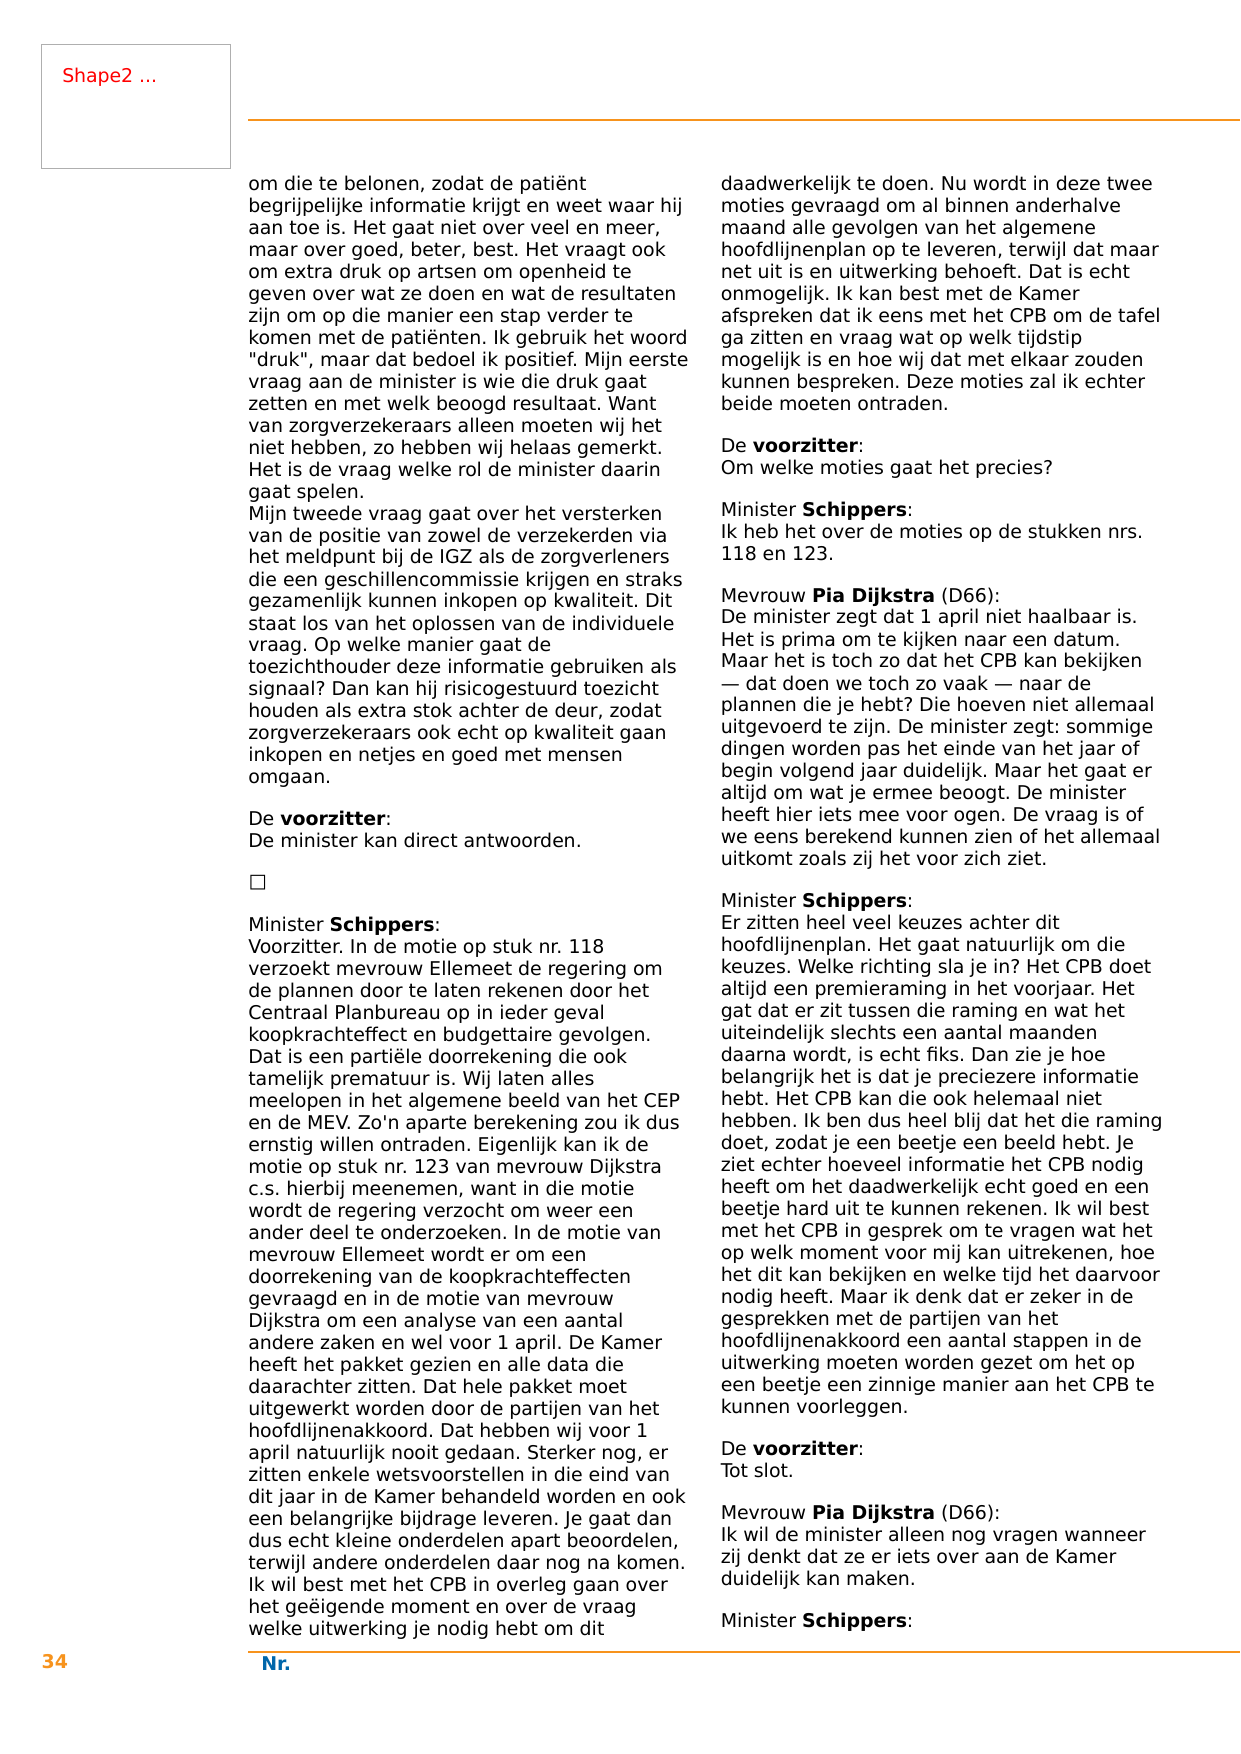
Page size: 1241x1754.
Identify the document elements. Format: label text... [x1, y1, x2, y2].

text Minister Schippers: [248, 914, 691, 936]
text Er zitten heel veel keuzes achter dit hoofdlijnenplan. Het gaat natuurlijk om die keuzes. Welke richting sla je in? Het CPB doet altijd een premieraming in het voorjaar. Het gat dat er zit tussen die raming en wat het uiteindelijk slechts een aantal maanden daarna wordt, is echt fiks. Dan zie je hoe belangrijk het is dat je preciezere informatie hebt. Het CPB kan die ook helemaal niet hebben. Ik ben dus heel blij dat het die raming doet, zodat je een beetje een beeld hebt. Je ziet echter hoeveel informatie het CPB nodig heeft om het daadwerkelijk echt goed en een beetje hard uit te kunnen rekenen. Ik wil best met het CPB in gesprek om te vragen wat het op welk moment voor mij kan uitrekenen, hoe het dit kan bekijken en welke tijd het daarvoor nodig heeft. Maar ik denk dat er zeker in de gesprekken met de partijen van het hoofdlijnenakkoord een aantal stappen in de uitwerking moeten worden gezet om het op een beetje een zinnige manier aan het CPB te kunnen voorleggen. [721, 912, 1163, 1418]
text Minister Schippers: [721, 498, 1163, 521]
text Minister Schippers: [721, 1609, 1163, 1632]
text De minister zegt dat 1 april niet haalbaar is. Het is prima om te kijken naar een datum. Maar het is toch zo dat het CPB kan bekijken — dat doen we toch zo vaak — naar de plannen die je hebt? Die hoeven niet allemaal uitgevoerd te zijn. De minister zegt: sommige dingen worden pas het einde van het jaar of begin volgend jaar duidelijk. Maar het gaat er altijd om wat je ermee beoogt. De minister heeft hier iets mee voor ogen. De vraag is of we eens berekend kunnen zien of het allemaal uitkomt zoals zij het voor zich ziet. [721, 606, 1163, 870]
text De voorzitter: [721, 434, 1163, 457]
text De minister kan direct antwoorden. [248, 830, 691, 852]
text Ik heb het over de moties op de stukken nrs. 118 en 123. [721, 521, 1163, 564]
text Om welke moties gaat het precies? [721, 457, 1163, 478]
text De voorzitter: [248, 808, 691, 830]
text Voorzitter. In de motie op stuk nr. 118 verzoekt mevrouw Ellemeet de regering om de plannen door te laten rekenen door het Centraal Planbureau op in ieder geval koopkrachteffect en budgettaire gevolgen. Dat is een partiële doorrekening die ook tamelijk prematuur is. Wij laten alles meelopen in het algemene beeld van het CEP en de MEV. Zo'n aparte berekening zou ik dus ernstig willen ontraden. Eigenlijk kan ik de motie op stuk nr. 123 van mevrouw Dijkstra c.s. hierbij meenemen, want in die motie wordt de regering verzocht om weer een ander deel te onderzoeken. In de motie van mevrouw Ellemeet wordt er om een doorrekening van de koopkrachteffecten gevraagd en in de motie van mevrouw Dijkstra om een analyse van een aantal andere zaken en wel voor 1 april. De Kamer heeft het pakket gezien en alle data die daarachter zitten. Dat hele pakket moet uitgewerkt worden door de partijen van het hoofdlijnenakkoord. Dat hebben wij voor 1 april natuurlijk nooit gedaan. Sterker nog, er zitten enkele wetsvoorstellen in die eind van dit jaar in de Kamer behandeld worden en ook een belangrijke bijdrage leveren. Je gaat dan dus echt kleine onderdelen apart beoordelen, terwijl andere onderdelen daar nog na komen. Ik wil best met het CPB in overleg gaan over het geëigende moment en over de vraag welke uitwerking je nodig hebt om dit [248, 936, 691, 1639]
text De voorzitter: [721, 1438, 1163, 1460]
text Mijn tweede vraag gaat over het versterken van de positie van zowel de verzekerden via het meldpunt bij de IGZ als de zorgverleners die een geschillencommissie krijgen en straks gezamenlijk kunnen inkopen op kwaliteit. Dit staat los van het oplossen van de individuele vraag. Op welke manier gaat de toezichthouder deze informatie gebruiken als signaal? Dan kan hij risicogestuurd toezicht houden als extra stok achter de deur, zodat zorgverzekeraars ook echt op kwaliteit gaan inkopen en netjes en goed met mensen omgaan. [248, 502, 691, 788]
text daadwerkelijk te doen. Nu wordt in deze twee moties gevraagd om al binnen anderhalve maand alle gevolgen van het algemene hoofdlijnenplan op te leveren, terwijl dat maar net uit is en uitwerking behoeft. Dat is echt onmogelijk. Ik kan best met de Kamer afspreken dat ik eens met het CPB om de tafel ga zitten en vraag wat op welk tijdstip mogelijk is en hoe wij dat met elkaar zouden kunnen bespreken. Deze moties zal ik echter beide moeten ontraden. [721, 173, 1163, 414]
text Ik wil de minister alleen nog vragen wanneer zij denkt dat ze er iets over aan de Kamer duidelijk kan maken. [721, 1524, 1163, 1589]
text om die te belonen, zodat de patiënt begrijpelijke informatie krijgt en weet waar hij aan toe is. Het gaat niet over veel en meer, maar over goed, beter, best. Het vraagt ook om extra druk op artsen om openheid te geven over wat ze doen en wat de resultaten zijn om op die manier een stap verder te komen met de patiënten. Ik gebruik het woord "druk", maar dat bedoel ik positief. Mijn eerste vraag aan de minister is wie die druk gaat zetten en met welk beoogd resultaat. Want van zorgverzekeraars alleen moeten wij het niet hebben, zo hebben wij helaas gemerkt. Het is de vraag welke rol de minister daarin gaat spelen. [248, 173, 691, 502]
text Tot slot. [721, 1460, 1163, 1482]
text Mevrouw Pia Dijkstra (D66): [721, 584, 1163, 606]
text Minister Schippers: [721, 890, 1163, 912]
text ⬜ [248, 872, 691, 894]
text Mevrouw Pia Dijkstra (D66): [721, 1502, 1163, 1524]
